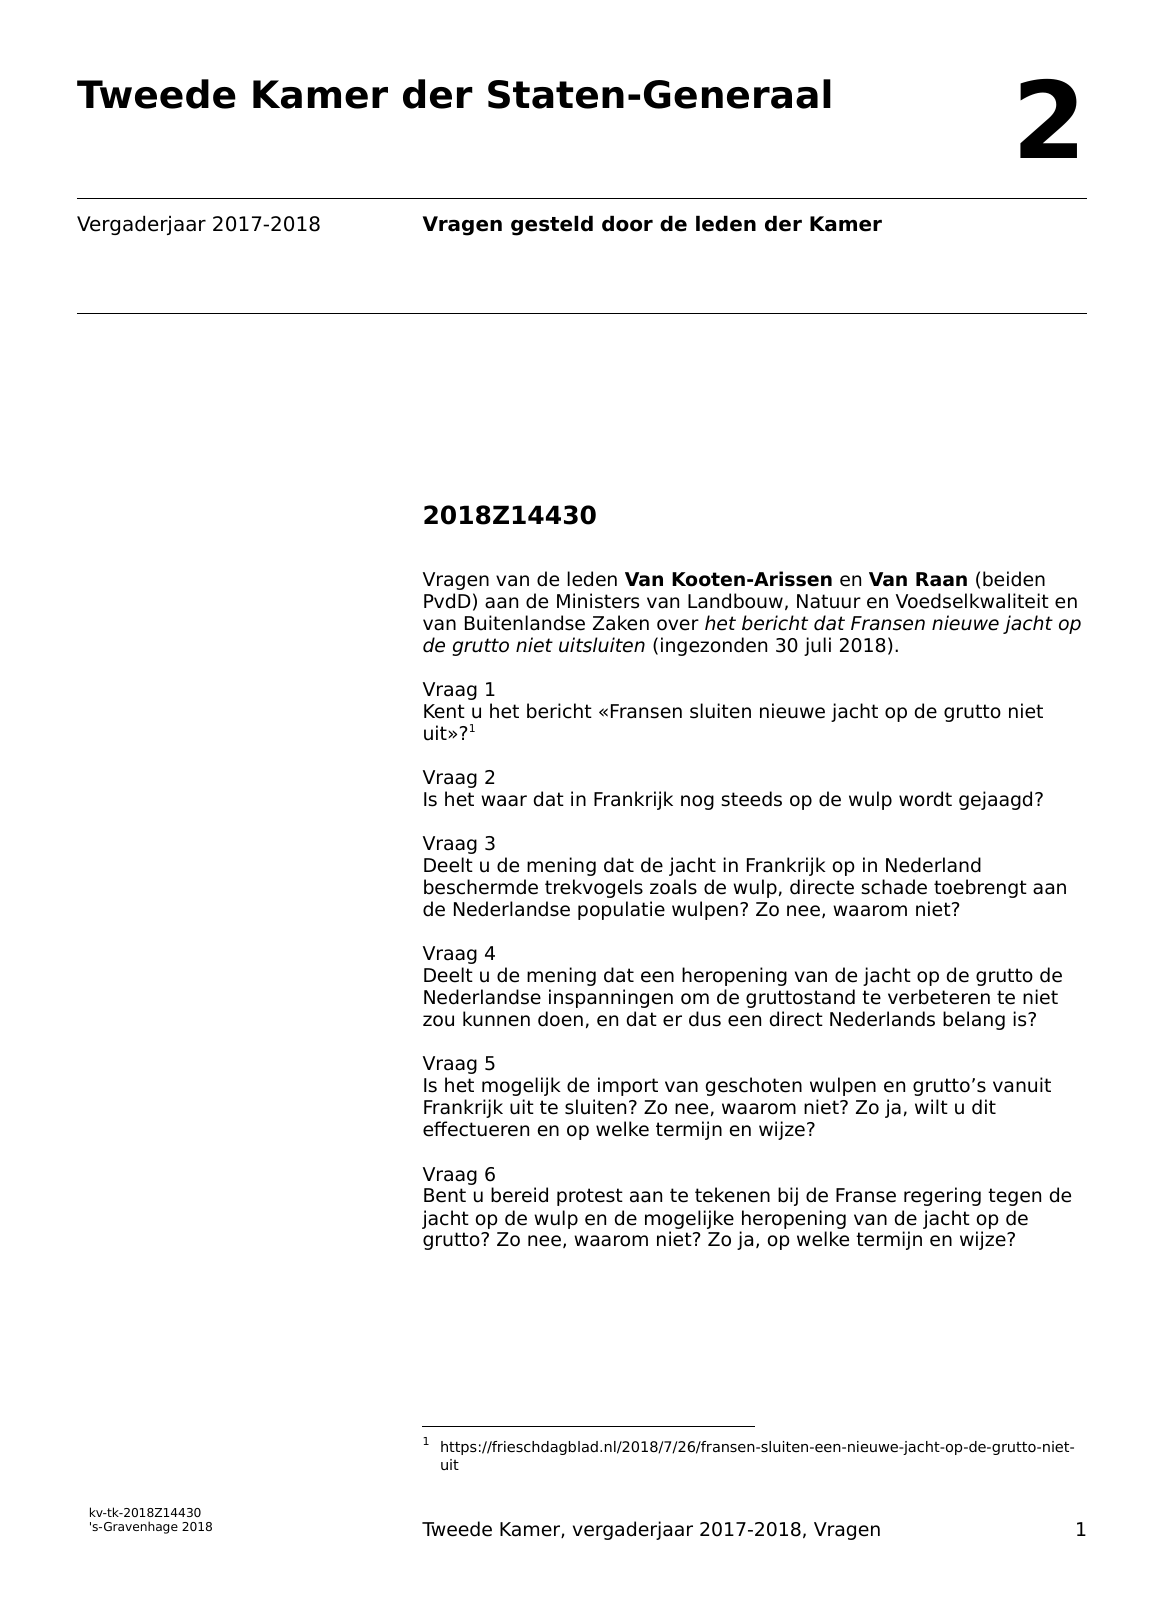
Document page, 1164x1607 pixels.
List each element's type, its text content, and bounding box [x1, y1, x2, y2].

table_cell Vergaderjaar 2017-2018 [77, 199, 422, 313]
text 's-Gravenhage 2018 [88, 1520, 323, 1534]
text Kent u het bericht «Fransen sluiten nieuwe jacht op de grutto niet uit»? [422, 701, 1087, 745]
text 2018Z14430 [422, 501, 1087, 531]
table_cell Vragen gesteld door de leden der Kamer [422, 199, 1087, 313]
text Deelt u de mening dat een heropening van de jacht op de grutto de Nederlandse inspanningen om de gruttostand te verbeteren te niet zou kunnen doen, en dat er dus een direct Nederlands belang is? [422, 965, 1087, 1031]
text kv-tk-2018Z14430 [88, 1506, 323, 1520]
text Vragen van de leden Van Kooten-Arissen en Van Raan (beiden PvdD) aan de Ministers van Landbouw, Natuur en Voedselkwaliteit en van Buitenlandse Zaken over het bericht dat Fransen nieuwe jacht op de grutto niet uitsluiten (ingezonden 30 juli 2018). [422, 569, 1087, 657]
text Deelt u de mening dat de jacht in Frankrijk op in Nederland beschermde trekvogels zoals de wulp, directe schade toebrengt aan de Nederlandse populatie wulpen? Zo nee, waarom niet? [422, 855, 1087, 921]
text Is het mogelijk de import van geschoten wulpen en grutto’s vanuit Frankrijk uit te sluiten? Zo nee, waarom niet? Zo ja, wilt u dit effectueren en op welke termijn en wijze? [422, 1075, 1087, 1141]
text Vraag 4 [422, 943, 1087, 965]
text Vraag 1 [422, 679, 1087, 701]
text Vraag 2 [422, 767, 1087, 789]
text Is het waar dat in Frankrijk nog steeds op de wulp wordt gejaagd? [422, 789, 1087, 811]
table_header Tweede Kamer der Staten-Generaal [77, 59, 886, 198]
table_header 2 [886, 59, 1087, 198]
text Vraag 3 [422, 833, 1087, 855]
text Bent u bereid protest aan te tekenen bij de Franse regering tegen de jacht op de wulp en de mogelijke heropening van de jacht op de grutto? Zo nee, waarom niet? Zo ja, op welke termijn en wijze? [422, 1185, 1087, 1251]
text Vraag 6 [422, 1163, 1087, 1185]
text https://frieschdagblad.nl/2018/7/26/fransen-sluiten-een-nieuwe-jacht-op-de-grutto-niet-uit [422, 1435, 1087, 1474]
text Vraag 5 [422, 1053, 1087, 1075]
